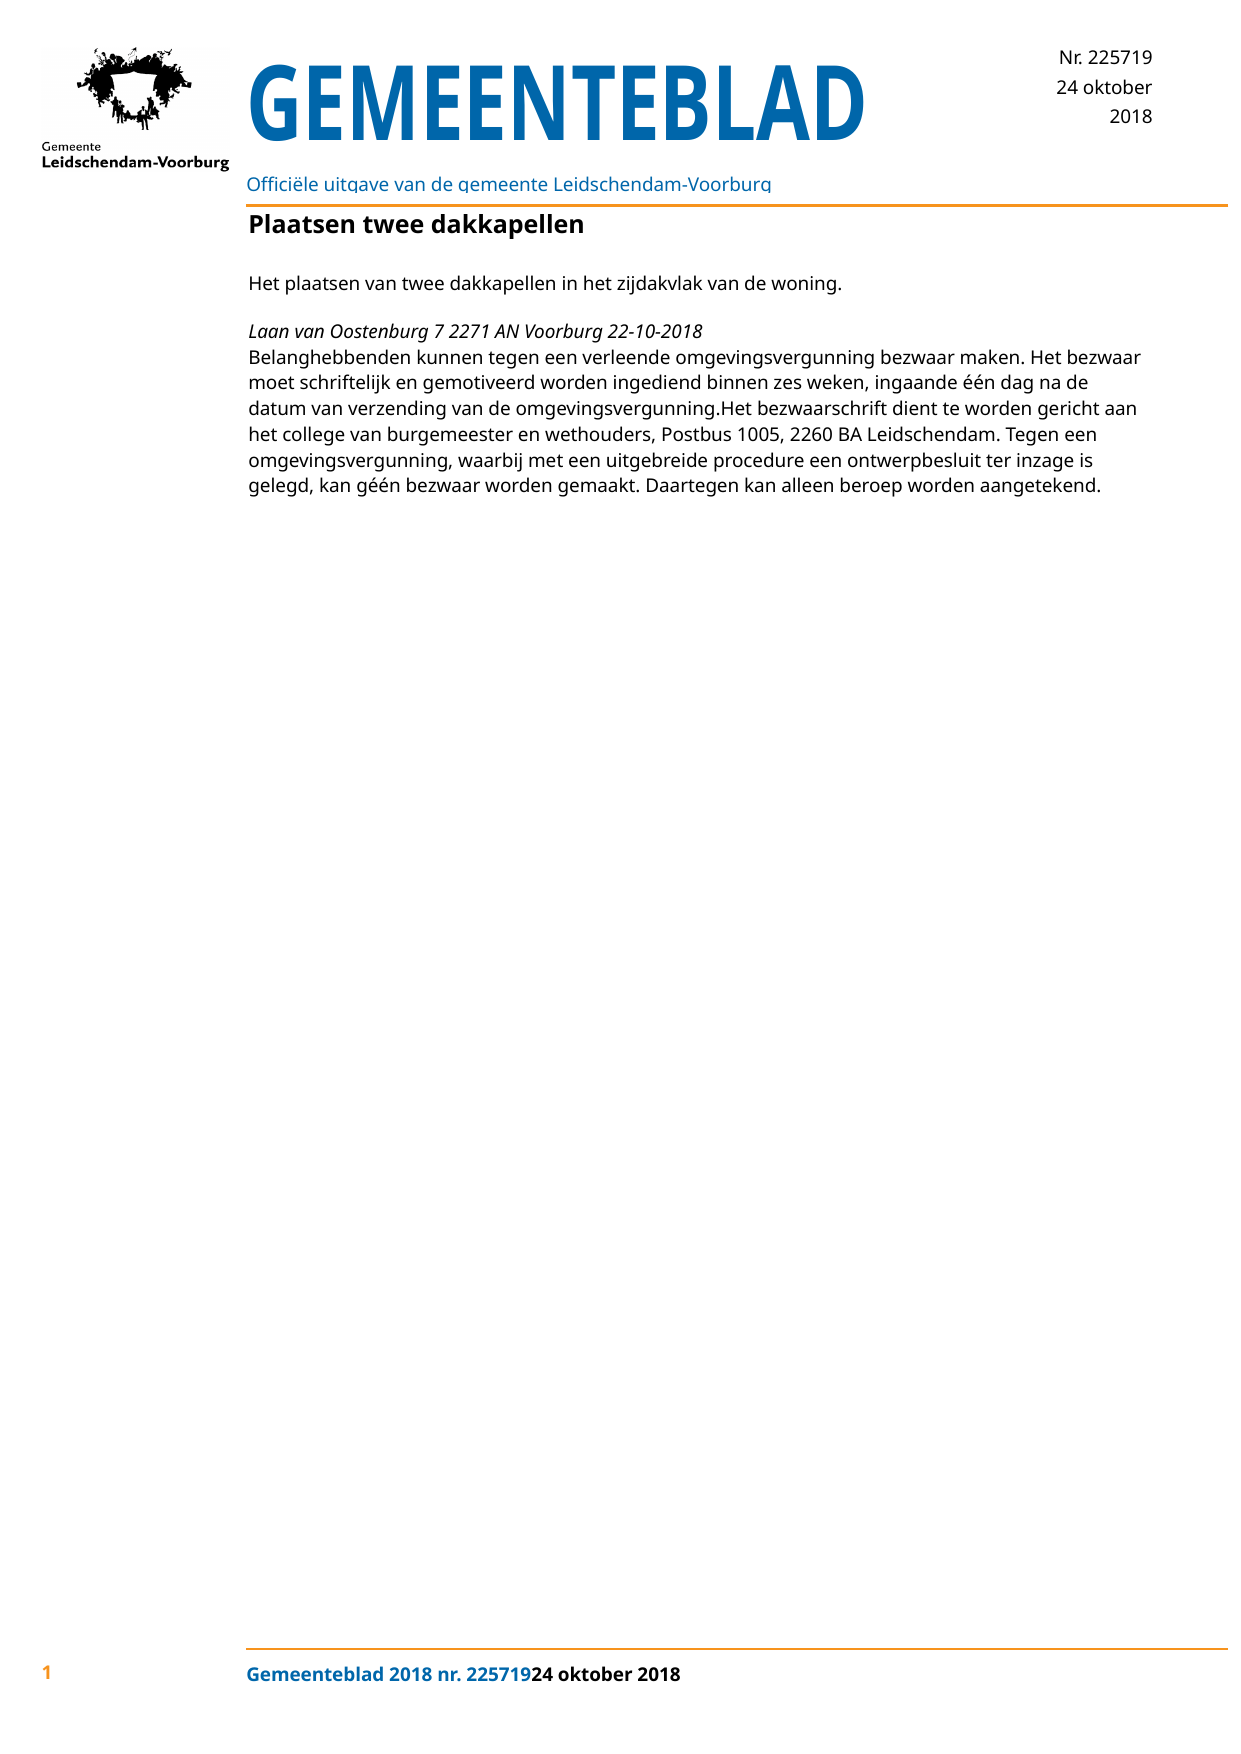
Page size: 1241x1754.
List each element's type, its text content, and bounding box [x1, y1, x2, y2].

text Plaatsen twee dakkapellen [248, 207, 1152, 241]
text Belanghebbenden kunnen tegen een verleende omgevingsvergunning bezwaar maken. Het bezwaar moet schriftelijk en gemotiveerd worden ingediend binnen zes weken, ingaande één dag na de datum van verzending van de omgevingsvergunning.Het bezwaarschrift dient te worden gericht aan het college van burgemeester en wethouders, Postbus 1005, 2260 BA Leidschendam. Tegen een omgevingsvergunning, waarbij met een uitgebreide procedure een ontwerpbesluit ter inzage is gelegd, kan géén bezwaar worden gemaakt. Daartegen kan alleen beroep worden aangetekend. [248, 344, 1152, 498]
text Het plaatsen van twee dakkapellen in het zijdakvlak van de woning. [248, 270, 1152, 296]
text Laan van Oostenburg 7 2271 AN Voorburg 22-10-2018 [248, 318, 1152, 344]
picture [41, 47, 231, 172]
